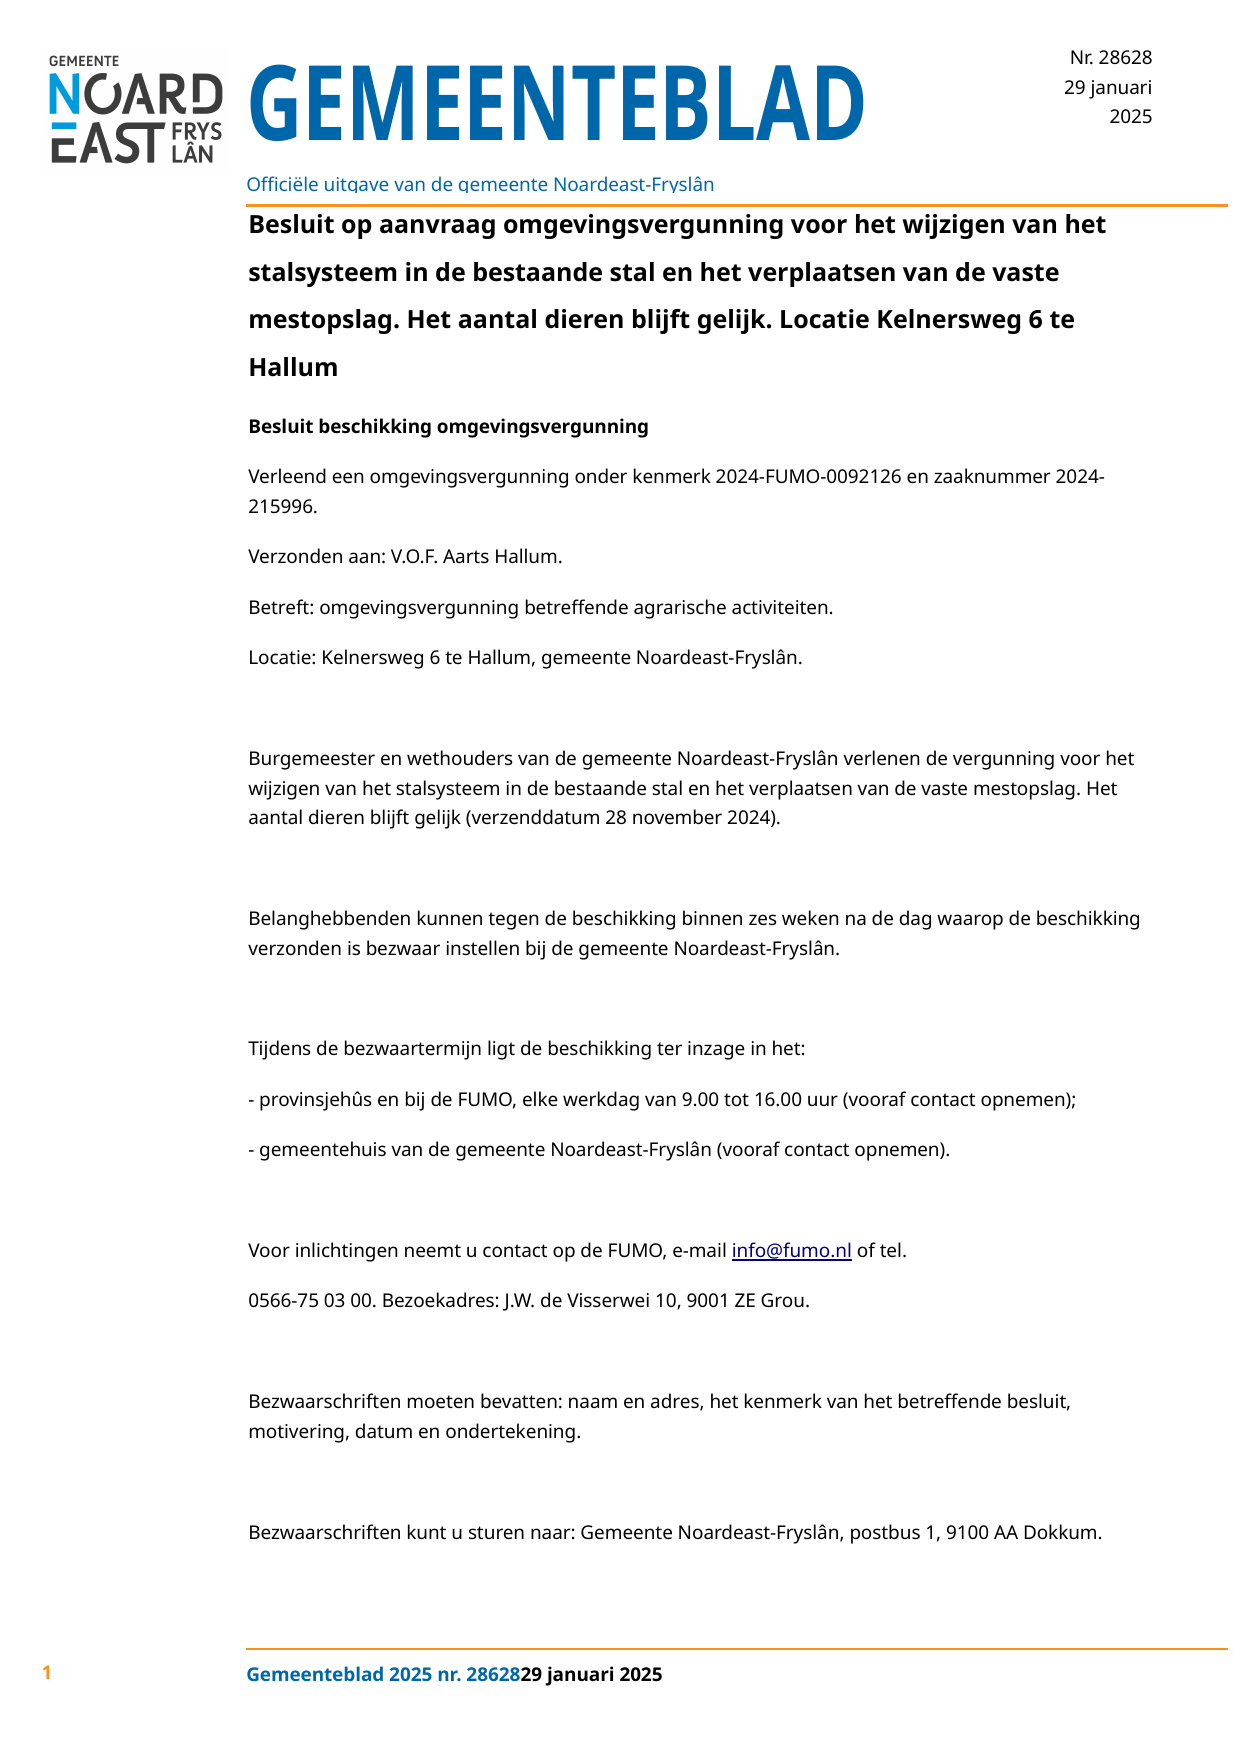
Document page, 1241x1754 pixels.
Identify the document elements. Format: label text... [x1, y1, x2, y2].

text Burgemeester en wethouders van de gemeente Noardeast-Fryslân verlenen de vergunning voor het wijzigen van het stalsysteem in de bestaande stal en het verplaatsen van de vaste mestopslag. Het aantal dieren blijft gelijk (verzenddatum 28 november 2024). [248, 745, 1152, 830]
text Tijdens de bezwaartermijn ligt de beschikking ter inzage in het: [248, 1036, 1152, 1061]
text Voor inlichtingen neemt u contact op de FUMO, e-mail info@fumo.nl of tel. [248, 1237, 1152, 1263]
text Verleend een omgevingsvergunning onder kenmerk 2024-FUMO-0092126 en zaaknummer 2024-215996. [248, 463, 1152, 519]
text Verzonden aan: V.O.F. Aarts Hallum. [248, 543, 1152, 569]
text Locatie: Kelnersweg 6 te Hallum, gemeente Noardeast-Fryslân. [248, 644, 1152, 670]
text Besluit beschikking omgevingsvergunning [248, 413, 1152, 439]
text Besluit op aanvraag omgevingsvergunning voor het wijzigen van het stalsysteem in de bestaande stal en het verplaatsen van de vaste mestopslag. Het aantal dieren blijft gelijk. Locatie Kelnersweg 6 te Hallum [248, 207, 1152, 384]
text Bezwaarschriften moeten bevatten: naam en adres, het kenmerk van het betreffende besluit, motivering, datum en ondertekening. [248, 1388, 1152, 1444]
text 0566-75 03 00. Bezoekadres: J.W. de Visserwei 10, 9001 ZE Grou. [248, 1288, 1152, 1313]
text - provinsjehûs en bij de FUMO, elke werkdag van 9.00 tot 16.00 uur (vooraf contact opnemen); [248, 1086, 1152, 1112]
text Betreft: omgevingsvergunning betreffende agrarische activiteiten. [248, 594, 1152, 620]
picture [41, 47, 231, 172]
text Bezwaarschriften kunt u sturen naar: Gemeente Noardeast-Fryslân, postbus 1, 9100 AA Dokkum. [248, 1519, 1152, 1545]
text Belanghebbenden kunnen tegen de beschikking binnen zes weken na de dag waarop de beschikking verzonden is bezwaar instellen bij de gemeente Noardeast-Fryslân. [248, 905, 1152, 961]
text - gemeentehuis van de gemeente Noardeast-Fryslân (vooraf contact opnemen). [248, 1136, 1152, 1162]
